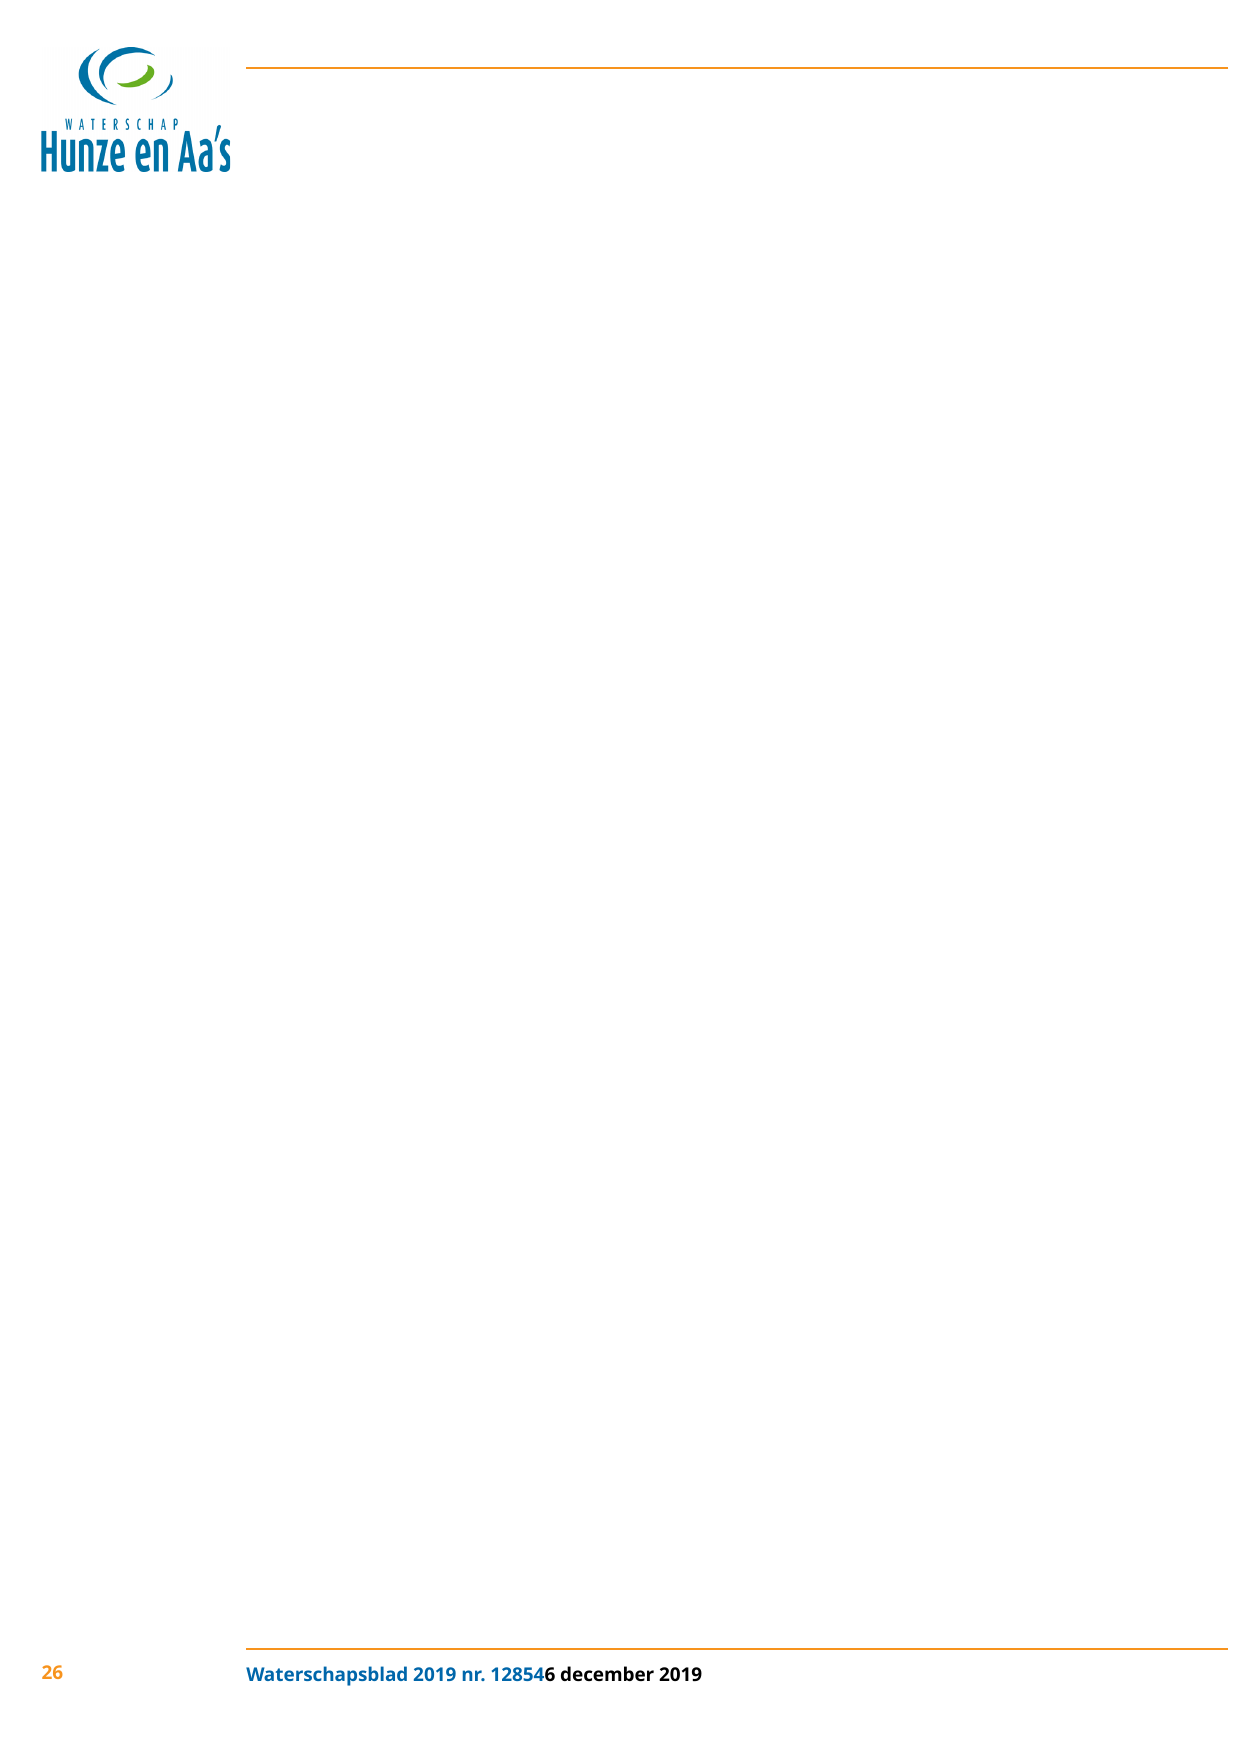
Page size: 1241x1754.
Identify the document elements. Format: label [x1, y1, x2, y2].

picture [226, 145, 231, 156]
picture [47, 154, 51, 172]
picture [183, 163, 191, 172]
picture [41, 47, 231, 172]
